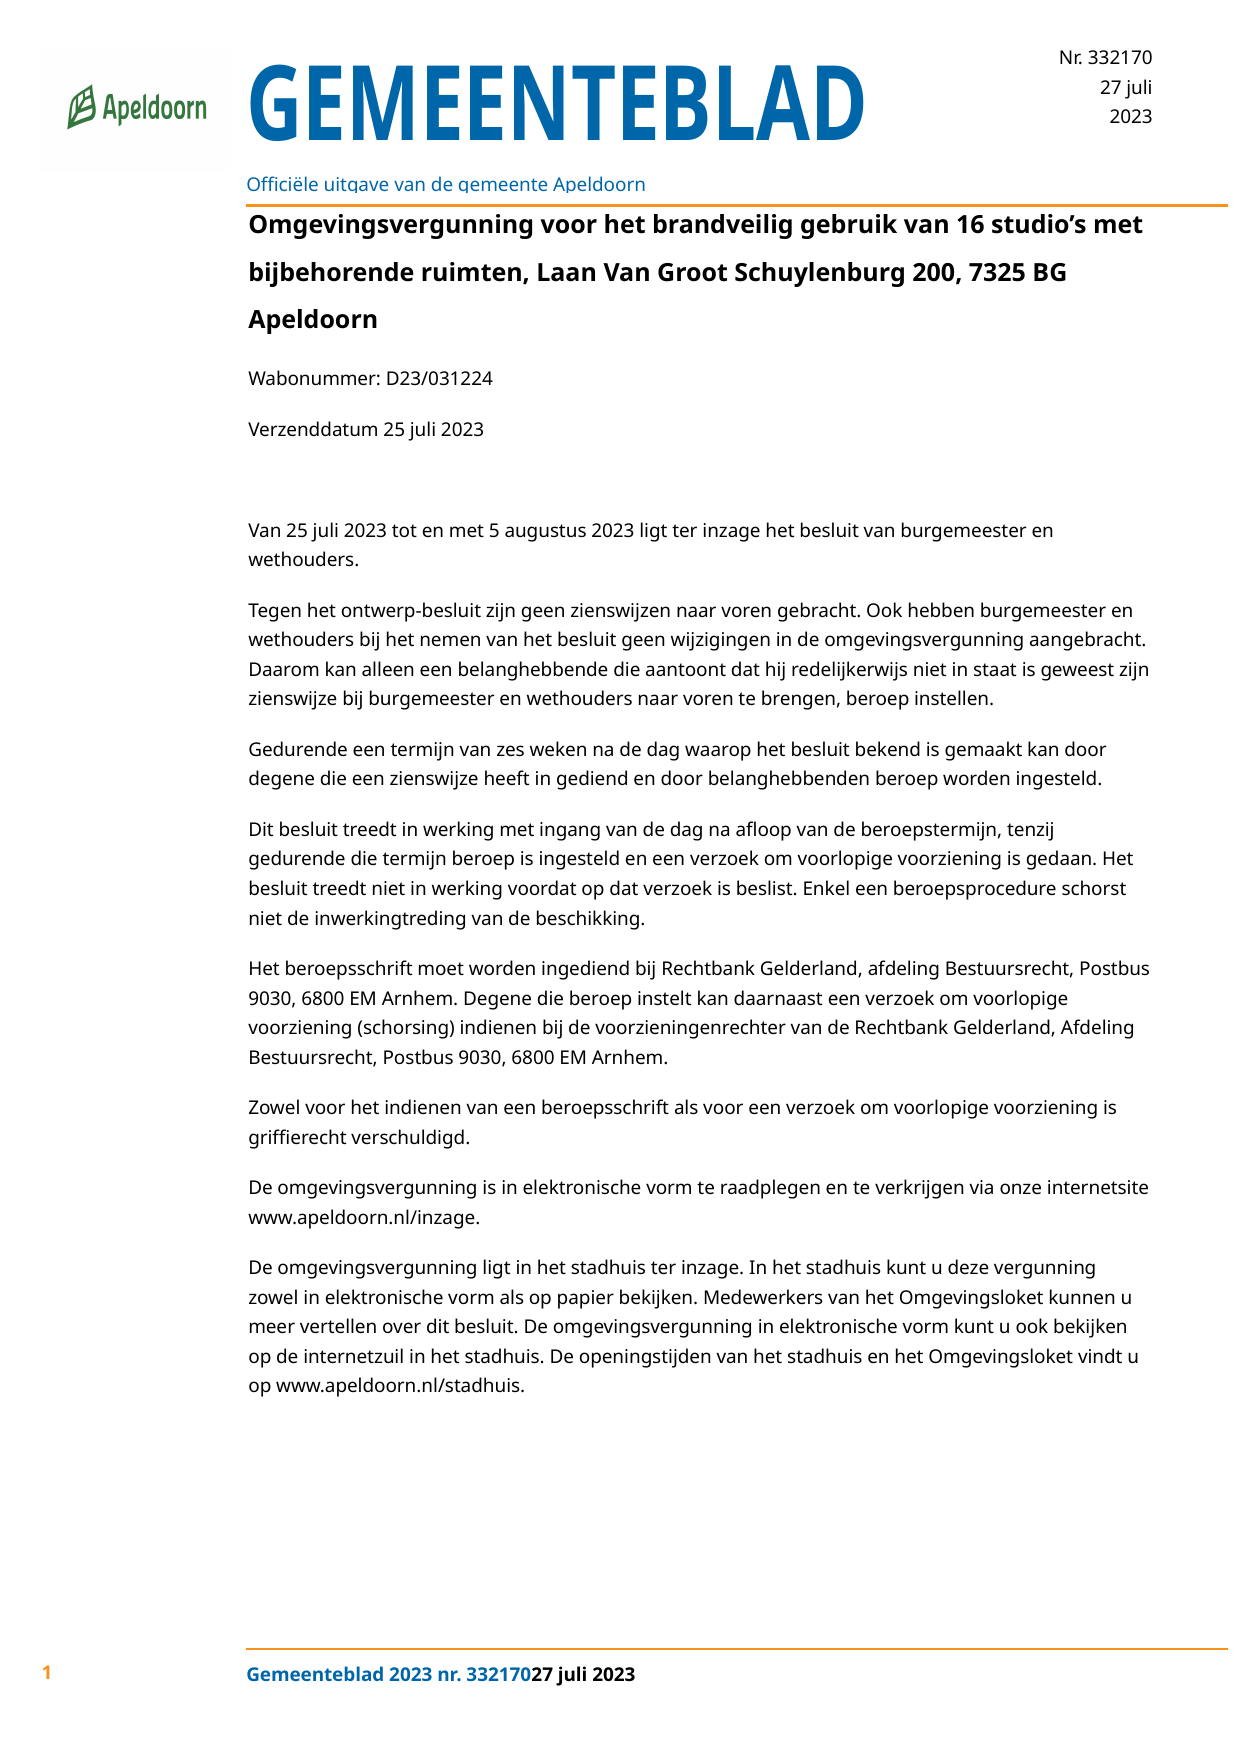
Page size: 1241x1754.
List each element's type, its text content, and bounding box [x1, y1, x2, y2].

text Van 25 juli 2023 tot en met 5 augustus 2023 ligt ter inzage het besluit van burgemeester en wethouders. [248, 517, 1152, 572]
text Het beroepsschrift moet worden ingediend bij Rechtbank Gelderland, afdeling Bestuursrecht, Postbus 9030, 6800 EM Arnhem. Degene die beroep instelt kan daarnaast een verzoek om voorlopige voorziening (schorsing) indienen bij de voorzieningenrechter van de Rechtbank Gelderland, Afdeling Bestuursrecht, Postbus 9030, 6800 EM Arnhem. [248, 955, 1152, 1069]
text Zowel voor het indienen van een beroepsschrift als voor een verzoek om voorlopige voorziening is griffierecht verschuldigd. [248, 1094, 1152, 1149]
text Gedurende een termijn van zes weken na de dag waarop het besluit bekend is gemaakt kan door degene die een zienswijze heeft in gediend en door belanghebbenden beroep worden ingesteld. [248, 736, 1152, 791]
text De omgevingsvergunning ligt in het stadhuis ter inzage. In het stadhuis kunt u deze vergunning zowel in elektronische vorm als op papier bekijken. Medewerkers van het Omgevingsloket kunnen u meer vertellen over dit besluit. De omgevingsvergunning in elektronische vorm kunt u ook bekijken op de internetzuil in het stadhuis. De openingstijden van het stadhuis en het Omgevingsloket vindt u op www.apeldoorn.nl/stadhuis. [248, 1254, 1152, 1398]
text Tegen het ontwerp-besluit zijn geen zienswijzen naar voren gebracht. Ook hebben burgemeester en wethouders bij het nemen van het besluit geen wijzigingen in de omgevingsvergunning aangebracht. Daarom kan alleen een belanghebbende die aantoont dat hij redelijkerwijs niet in staat is geweest zijn zienswijze bij burgemeester en wethouders naar voren te brengen, beroep instellen. [248, 597, 1152, 711]
text Wabonummer: D23/031224 [248, 366, 1152, 391]
text Verzenddatum 25 juli 2023 [248, 416, 1152, 442]
text Dit besluit treedt in werking met ingang van de dag na afloop van de beroepstermijn, tenzij gedurende die termijn beroep is ingesteld en een verzoek om voorlopige voorziening is gedaan. Het besluit treedt niet in werking voordat op dat verzoek is beslist. Enkel een beroepsprocedure schorst niet de inwerkingtreding van de beschikking. [248, 816, 1152, 930]
text De omgevingsvergunning is in elektronische vorm te raadplegen en te verkrijgen via onze internetsite www.apeldoorn.nl/inzage. [248, 1174, 1152, 1229]
picture [41, 47, 231, 172]
text Omgevingsvergunning voor het brandveilig gebruik van 16 studio’s met bijbehorende ruimten, Laan Van Groot Schuylenburg 200, 7325 BG Apeldoorn [248, 207, 1152, 336]
